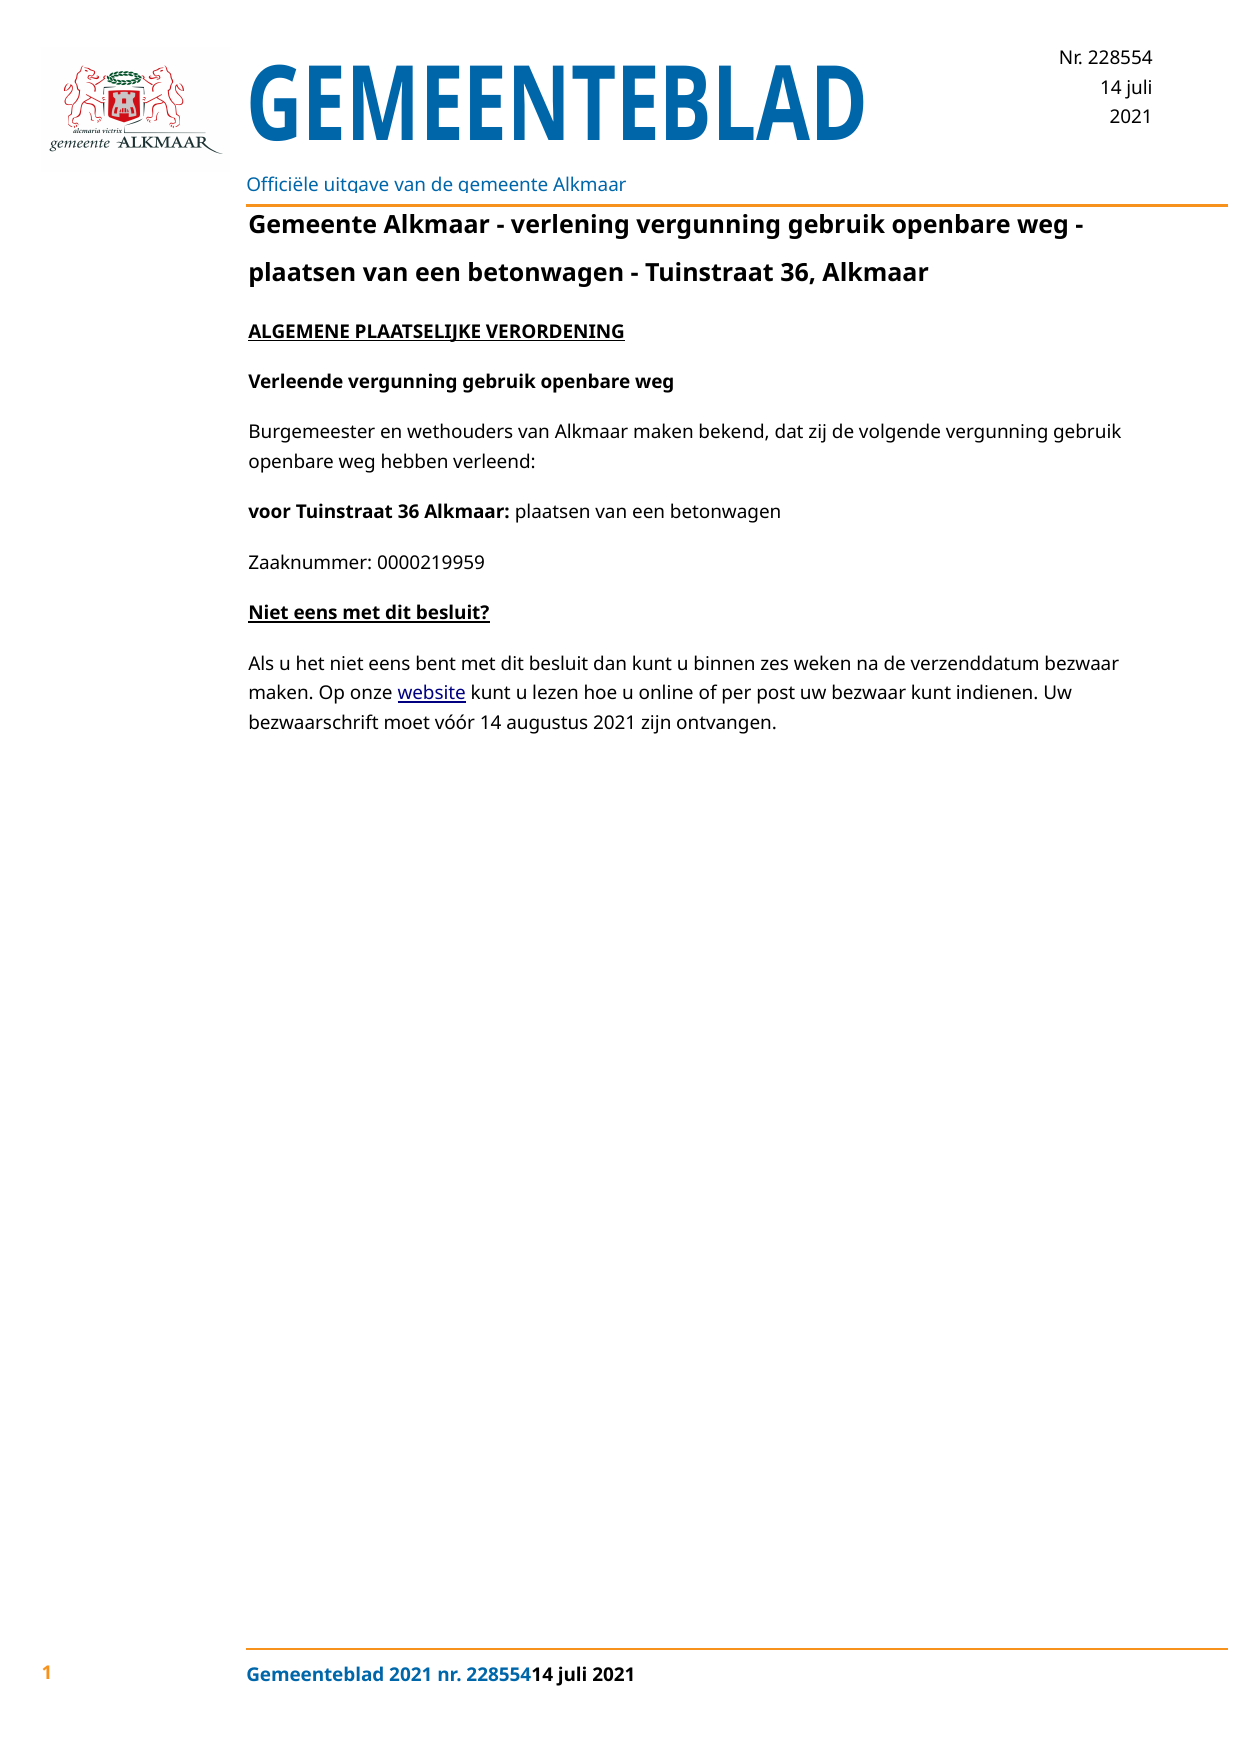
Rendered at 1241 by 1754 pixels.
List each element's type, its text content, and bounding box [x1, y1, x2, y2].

picture [41, 47, 231, 172]
text Verleende vergunning gebruik openbare weg [248, 368, 1152, 394]
text Zaaknummer: 0000219959 [248, 549, 1152, 575]
text Niet eens met dit besluit? [248, 599, 1152, 625]
text Gemeente Alkmaar - verlening vergunning gebruik openbare weg - plaatsen van een betonwagen - Tuinstraat 36, Alkmaar [248, 207, 1152, 288]
text ALGEMENE PLAATSELIJKE VERORDENING [248, 318, 1152, 344]
text Burgemeester en wethouders van Alkmaar maken bekend, dat zij de volgende vergunning gebruik openbare weg hebben verleend: [248, 419, 1152, 474]
text Als u het niet eens bent met dit besluit dan kunt u binnen zes weken na de verzenddatum bezwaar maken. Op onze website kunt u lezen hoe u online of per post uw bezwaar kunt indienen. Uw bezwaarschrift moet vóór 14 augustus 2021 zijn ontvangen. [248, 650, 1152, 735]
text voor Tuinstraat 36 Alkmaar: plaatsen van een betonwagen [248, 499, 1152, 524]
